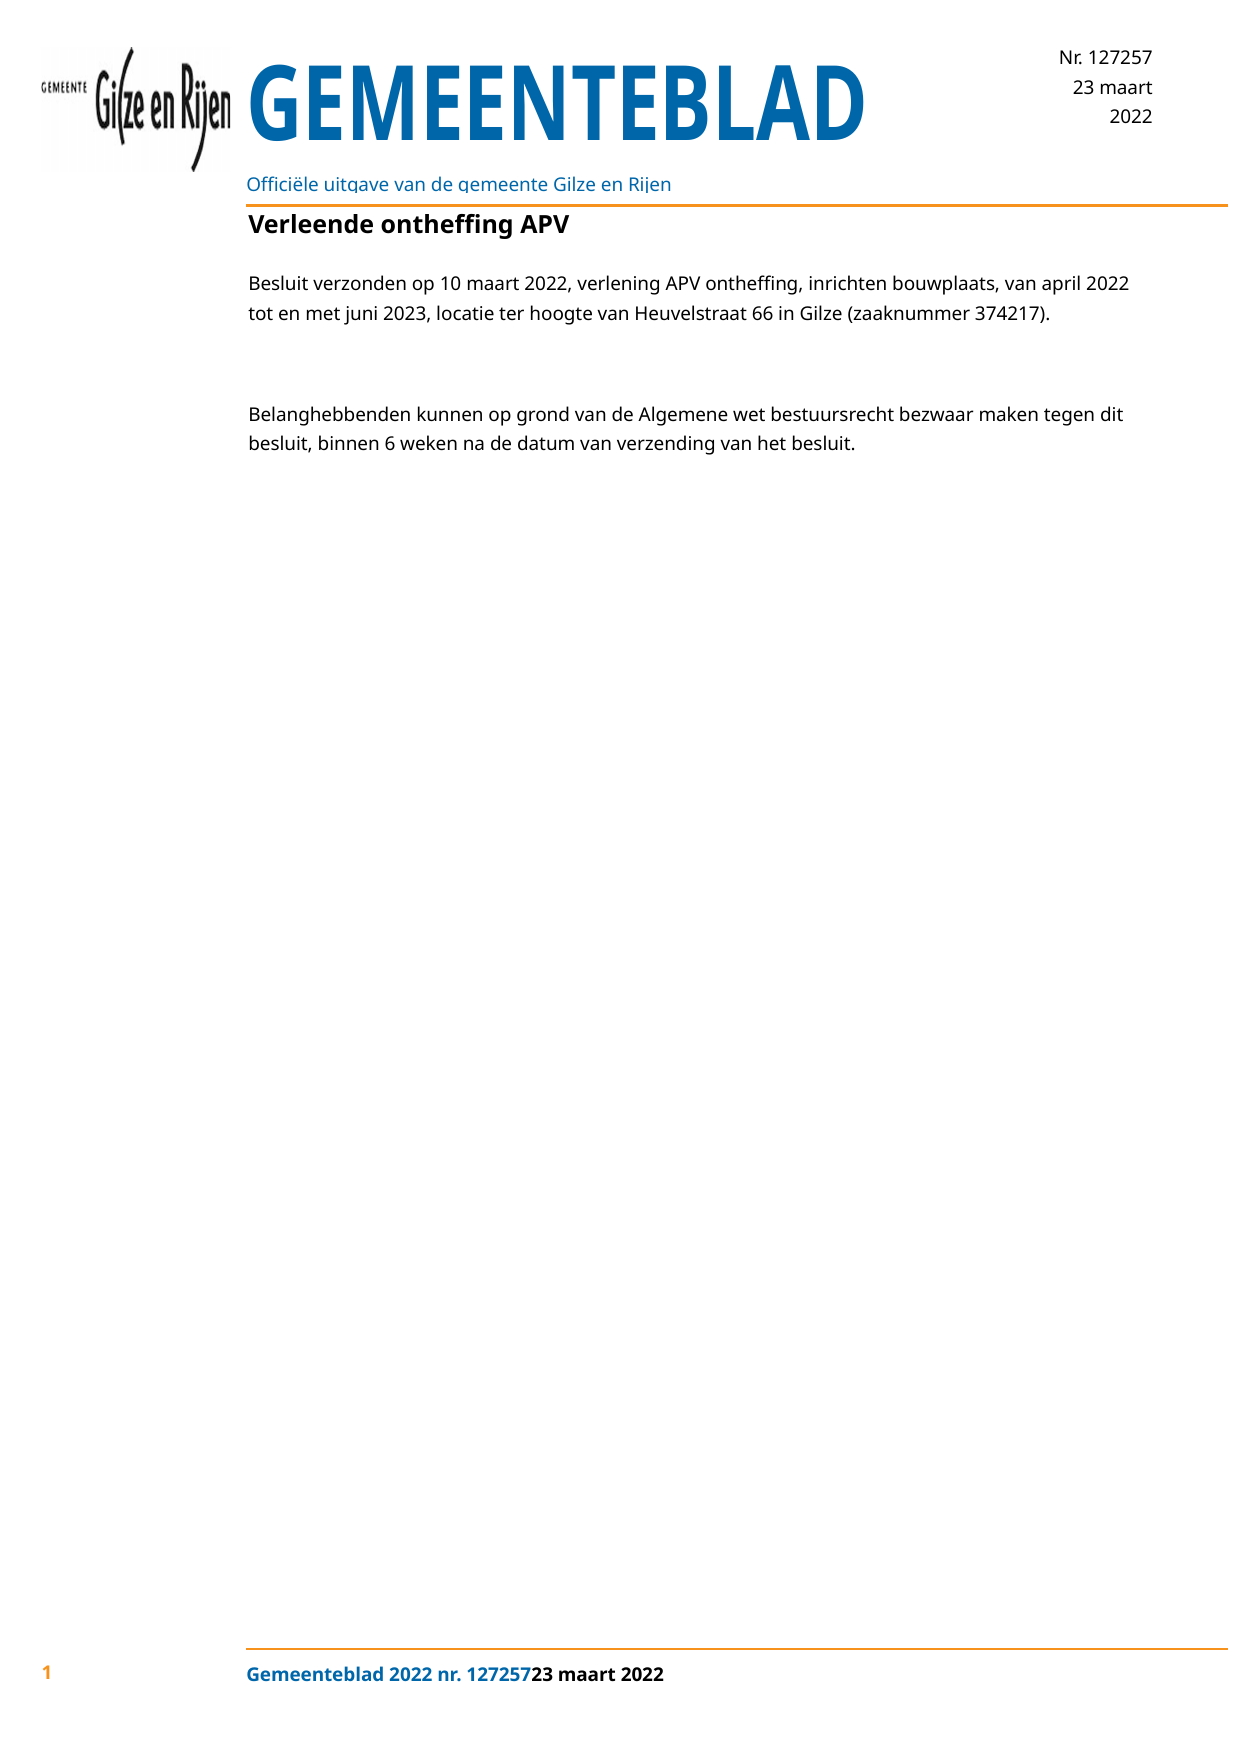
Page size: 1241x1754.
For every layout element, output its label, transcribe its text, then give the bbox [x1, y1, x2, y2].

text Belanghebbenden kunnen op grond van de Algemene wet bestuursrecht bezwaar maken tegen dit besluit, binnen 6 weken na de datum van verzending van het besluit. [248, 401, 1152, 456]
text Besluit verzonden op 10 maart 2022, verlening APV ontheffing, inrichten bouwplaats, van april 2022 tot en met juni 2023, locatie ter hoogte van Heuvelstraat 66 in Gilze (zaaknummer 374217). [248, 270, 1152, 326]
picture [41, 47, 231, 172]
text Verleende ontheffing APV [248, 207, 1152, 241]
